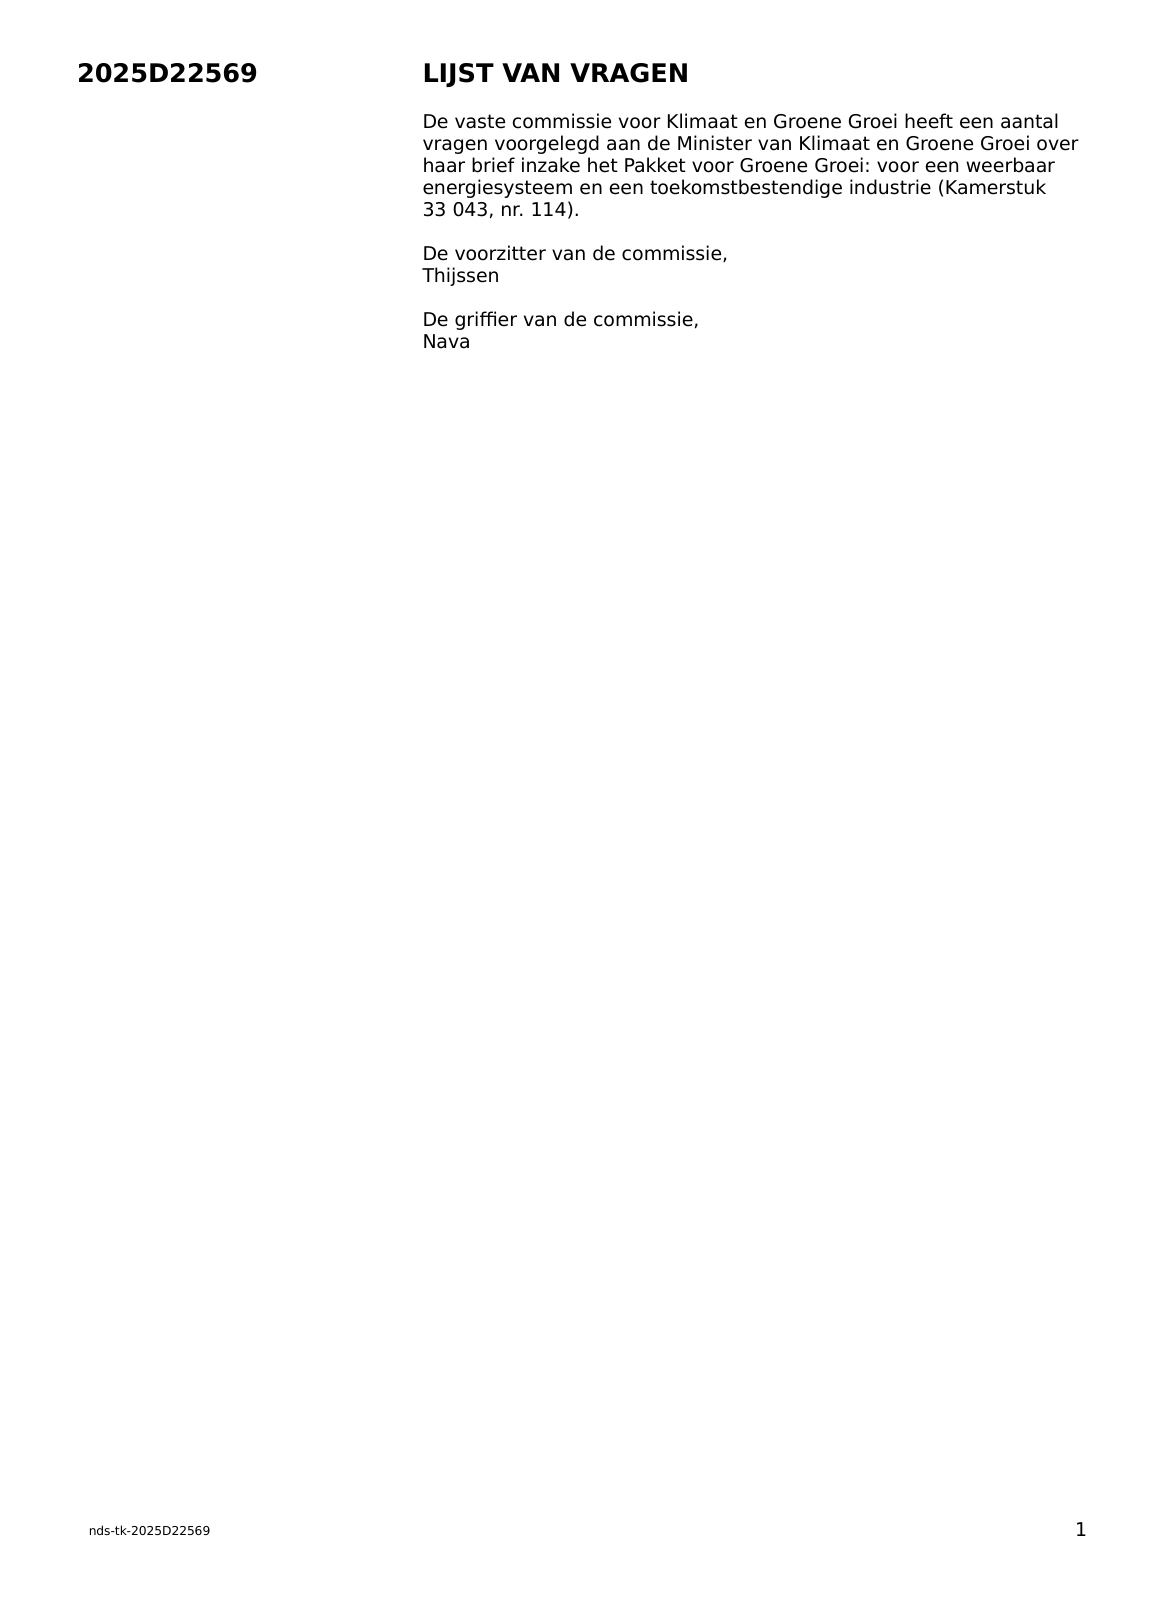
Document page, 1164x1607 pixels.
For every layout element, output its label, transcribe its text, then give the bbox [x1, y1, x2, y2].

text De vaste commissie voor Klimaat en Groene Groei heeft een aantal vragen voorgelegd aan de Minister van Klimaat en Groene Groei over haar brief inzake het Pakket voor Groene Groei: voor een weerbaar energiesysteem en een toekomstbestendige industrie (Kamerstuk 33 043, nr. 114). [422, 111, 1087, 221]
text nds-tk-2025D22569 [88, 1524, 323, 1538]
text 2025D22569 LIJST VAN VRAGEN [77, 59, 1087, 89]
text Nava [422, 331, 1087, 353]
text Thijssen [422, 265, 1087, 287]
text De voorzitter van de commissie, [422, 243, 1087, 265]
text De griffier van de commissie, [422, 309, 1087, 331]
